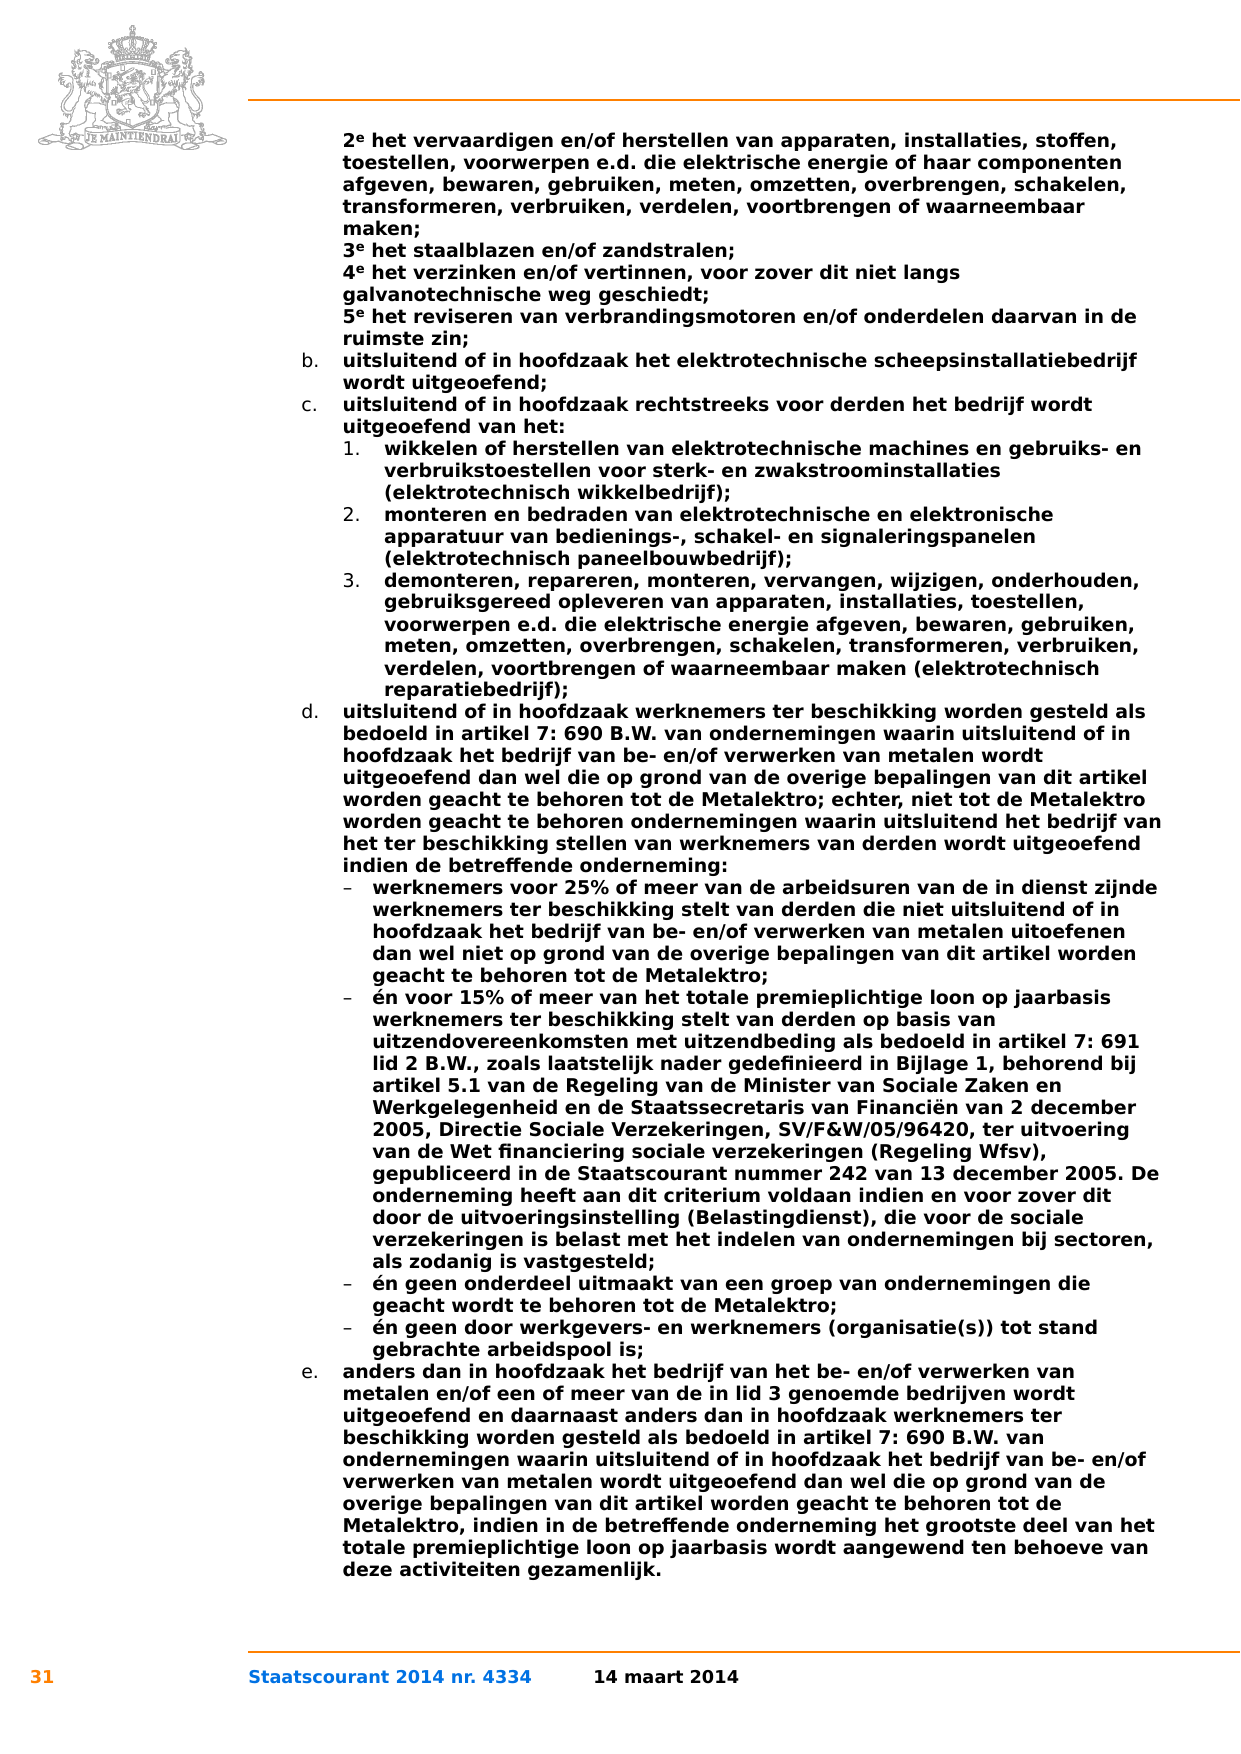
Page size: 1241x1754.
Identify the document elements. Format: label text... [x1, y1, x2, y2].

text 3e het staalblazen en/of zandstralen; [342, 240, 1163, 262]
text b. uitsluitend of in hoofdzaak het elektrotechnische scheepsinstallatiebedrijf wordt uitgeoefend; [301, 350, 1163, 394]
text c. uitsluitend of in hoofdzaak rechtstreeks voor derden het bedrijf wordt uitgeoefend van het: [301, 394, 1163, 438]
text 4e het verzinken en/of vertinnen, voor zover dit niet langs galvanotechnische weg geschiedt; [342, 262, 1163, 306]
text e. anders dan in hoofdzaak het bedrijf van het be- en/of verwerken van metalen en/of een of meer van de in lid 3 genoemde bedrijven wordt uitgeoefend en daarnaast anders dan in hoofdzaak werknemers ter beschikking worden gesteld als bedoeld in artikel 7: 690 B.W. van ondernemingen waarin uitsluitend of in hoofdzaak het bedrijf van be- en/of verwerken van metalen wordt uitgeoefend dan wel die op grond van de overige bepalingen van dit artikel worden geacht te behoren tot de Metalektro, indien in de betreffende onderneming het grootste deel van het totale premieplichtige loon op jaarbasis wordt aangewend ten behoeve van deze activiteiten gezamenlijk. [301, 1361, 1163, 1581]
picture [38, 25, 227, 150]
text 3. demonteren, repareren, monteren, vervangen, wijzigen, onderhouden, gebruiksgereed opleveren van apparaten, installaties, toestellen, voorwerpen e.d. die elektrische energie afgeven, bewaren, gebruiken, meten, omzetten, overbrengen, schakelen, transformeren, verbruiken, verdelen, voortbrengen of waarneembaar maken (elektrotechnisch reparatiebedrijf); [342, 569, 1163, 701]
text d. uitsluitend of in hoofdzaak werknemers ter beschikking worden gesteld als bedoeld in artikel 7: 690 B.W. van ondernemingen waarin uitsluitend of in hoofdzaak het bedrijf van be- en/of verwerken van metalen wordt uitgeoefend dan wel die op grond van de overige bepalingen van dit artikel worden geacht te behoren tot de Metalektro; echter, niet tot de Metalektro worden geacht te behoren ondernemingen waarin uitsluitend het bedrijf van het ter beschikking stellen van werknemers van derden wordt uitgeoefend indien de betreffende onderneming: [301, 701, 1163, 877]
text – én voor 15% of meer van het totale premieplichtige loon op jaarbasis werknemers ter beschikking stelt van derden op basis van uitzendovereenkomsten met uitzendbeding als bedoeld in artikel 7: 691 lid 2 B.W., zoals laatstelijk nader gedefinieerd in Bijlage 1, behorend bij artikel 5.1 van de Regeling van de Minister van Sociale Zaken en Werkgelegenheid en de Staatssecretaris van Financiën van 2 december 2005, Directie Sociale Verzekeringen, SV/F&W/05/96420, ter uitvoering van de Wet financiering sociale verzekeringen (Regeling Wfsv), gepubliceerd in de Staatscourant nummer 242 van 13 december 2005. De onderneming heeft aan dit criterium voldaan indien en voor zover dit door de uitvoeringsinstelling (Belastingdienst), die voor de sociale verzekeringen is belast met het indelen van ondernemingen bij sectoren, als zodanig is vastgesteld; [343, 987, 1163, 1273]
text – werknemers voor 25% of meer van de arbeidsuren van de in dienst zijnde werknemers ter beschikking stelt van derden die niet uitsluitend of in hoofdzaak het bedrijf van be- en/of verwerken van metalen uitoefenen dan wel niet op grond van de overige bepalingen van dit artikel worden geacht te behoren tot de Metalektro; [343, 877, 1163, 987]
text 2e het vervaardigen en/of herstellen van apparaten, installaties, stoffen, toestellen, voorwerpen e.d. die elektrische energie of haar componenten afgeven, bewaren, gebruiken, meten, omzetten, overbrengen, schakelen, transformeren, verbruiken, verdelen, voortbrengen of waarneembaar maken; [342, 130, 1163, 240]
text 1. wikkelen of herstellen van elektrotechnische machines en gebruiks- en verbruikstoestellen voor sterk- en zwakstroominstallaties (elektrotechnisch wikkelbedrijf); [342, 438, 1163, 503]
text – én geen door werkgevers- en werknemers (organisatie(s)) tot stand gebrachte arbeidspool is; [343, 1317, 1163, 1361]
text – én geen onderdeel uitmaakt van een groep van ondernemingen die geacht wordt te behoren tot de Metalektro; [343, 1273, 1163, 1317]
text 2. monteren en bedraden van elektrotechnische en elektronische apparatuur van bedienings-, schakel- en signaleringspanelen (elektrotechnisch paneelbouwbedrijf); [342, 503, 1163, 569]
text 5e het reviseren van verbrandingsmotoren en/of onderdelen daarvan in de ruimste zin; [342, 306, 1163, 350]
